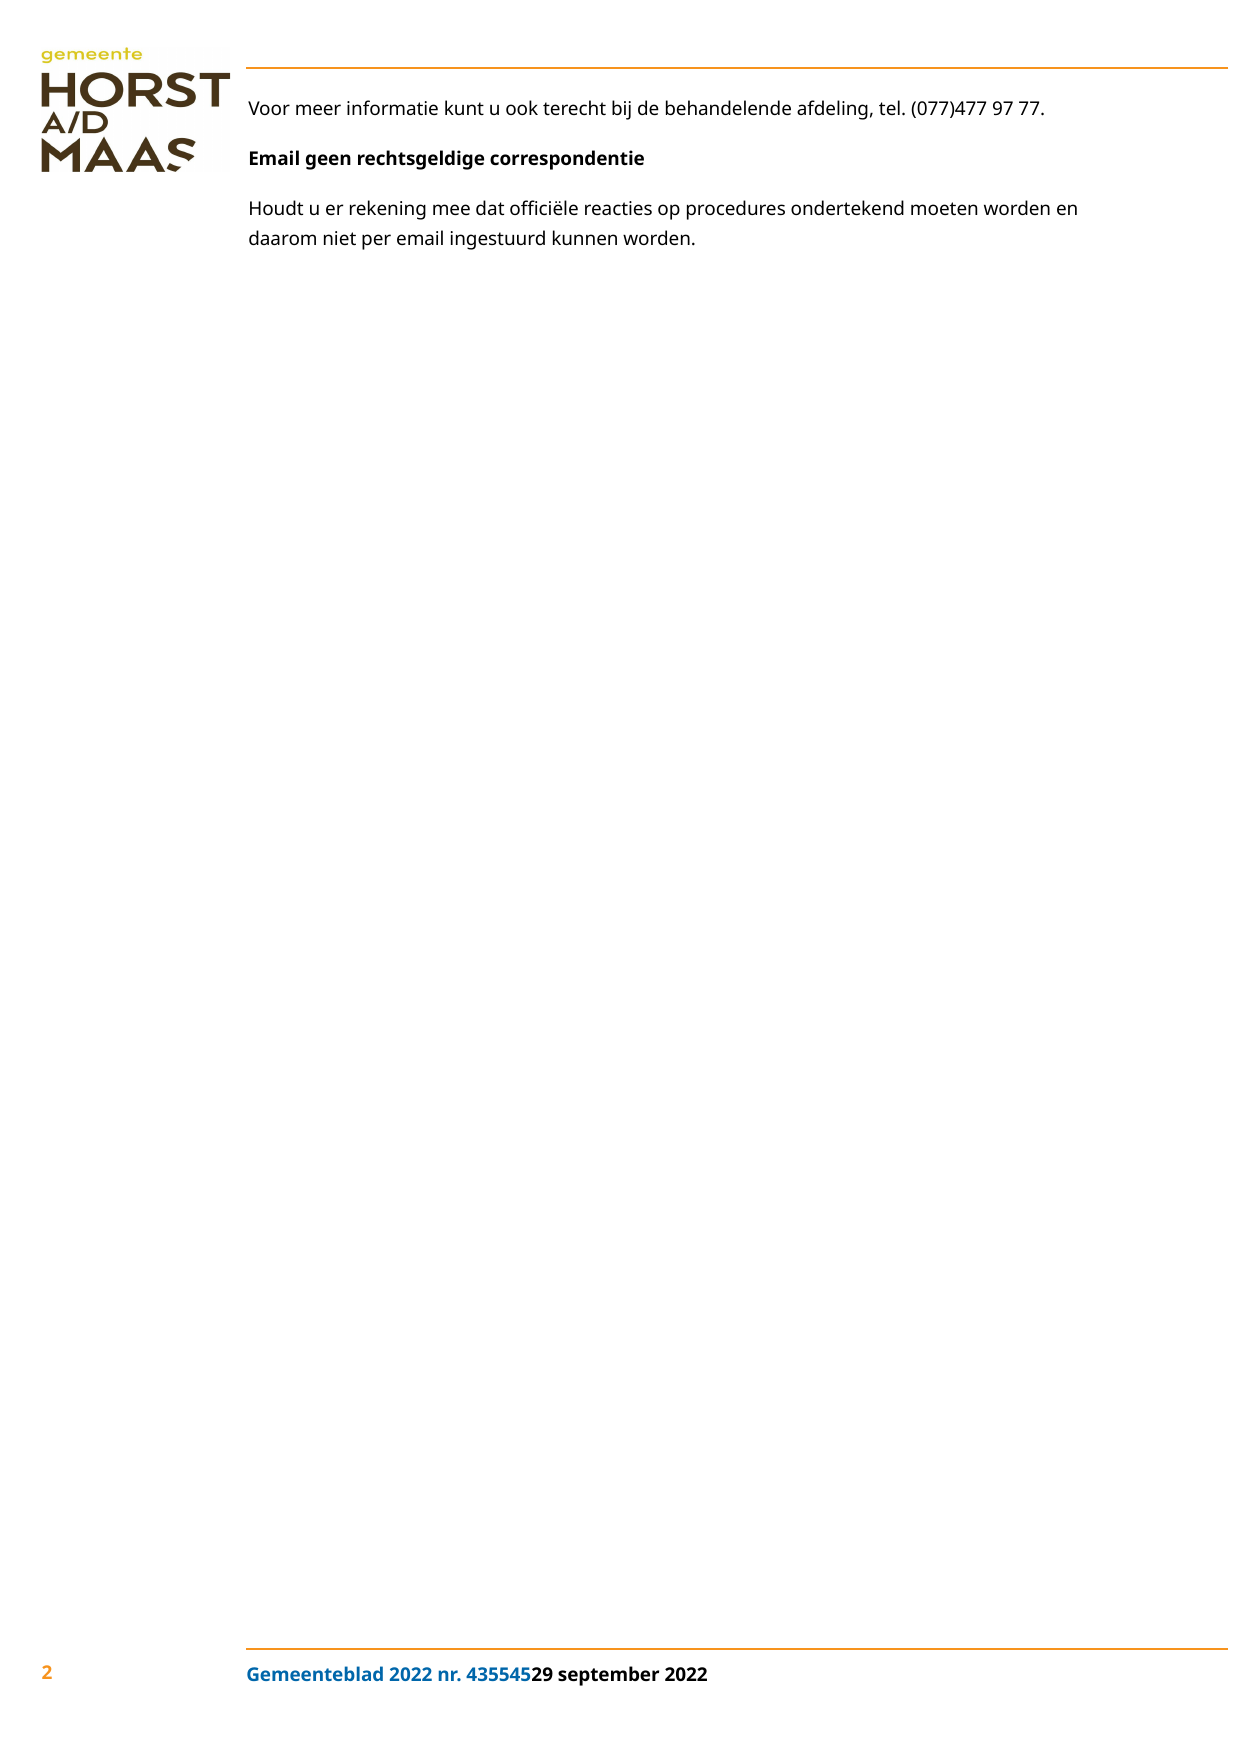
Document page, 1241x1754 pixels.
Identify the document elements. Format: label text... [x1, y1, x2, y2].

text Email geen rechtsgeldige correspondentie [248, 145, 1152, 171]
picture [41, 47, 231, 172]
text Voor meer informatie kunt u ook terecht bij de behandelende afdeling, tel. (077)477 97 77. [248, 95, 1152, 121]
text Houdt u er rekening mee dat officiële reacties op procedures ondertekend moeten worden en daarom niet per email ingestuurd kunnen worden. [248, 196, 1152, 251]
